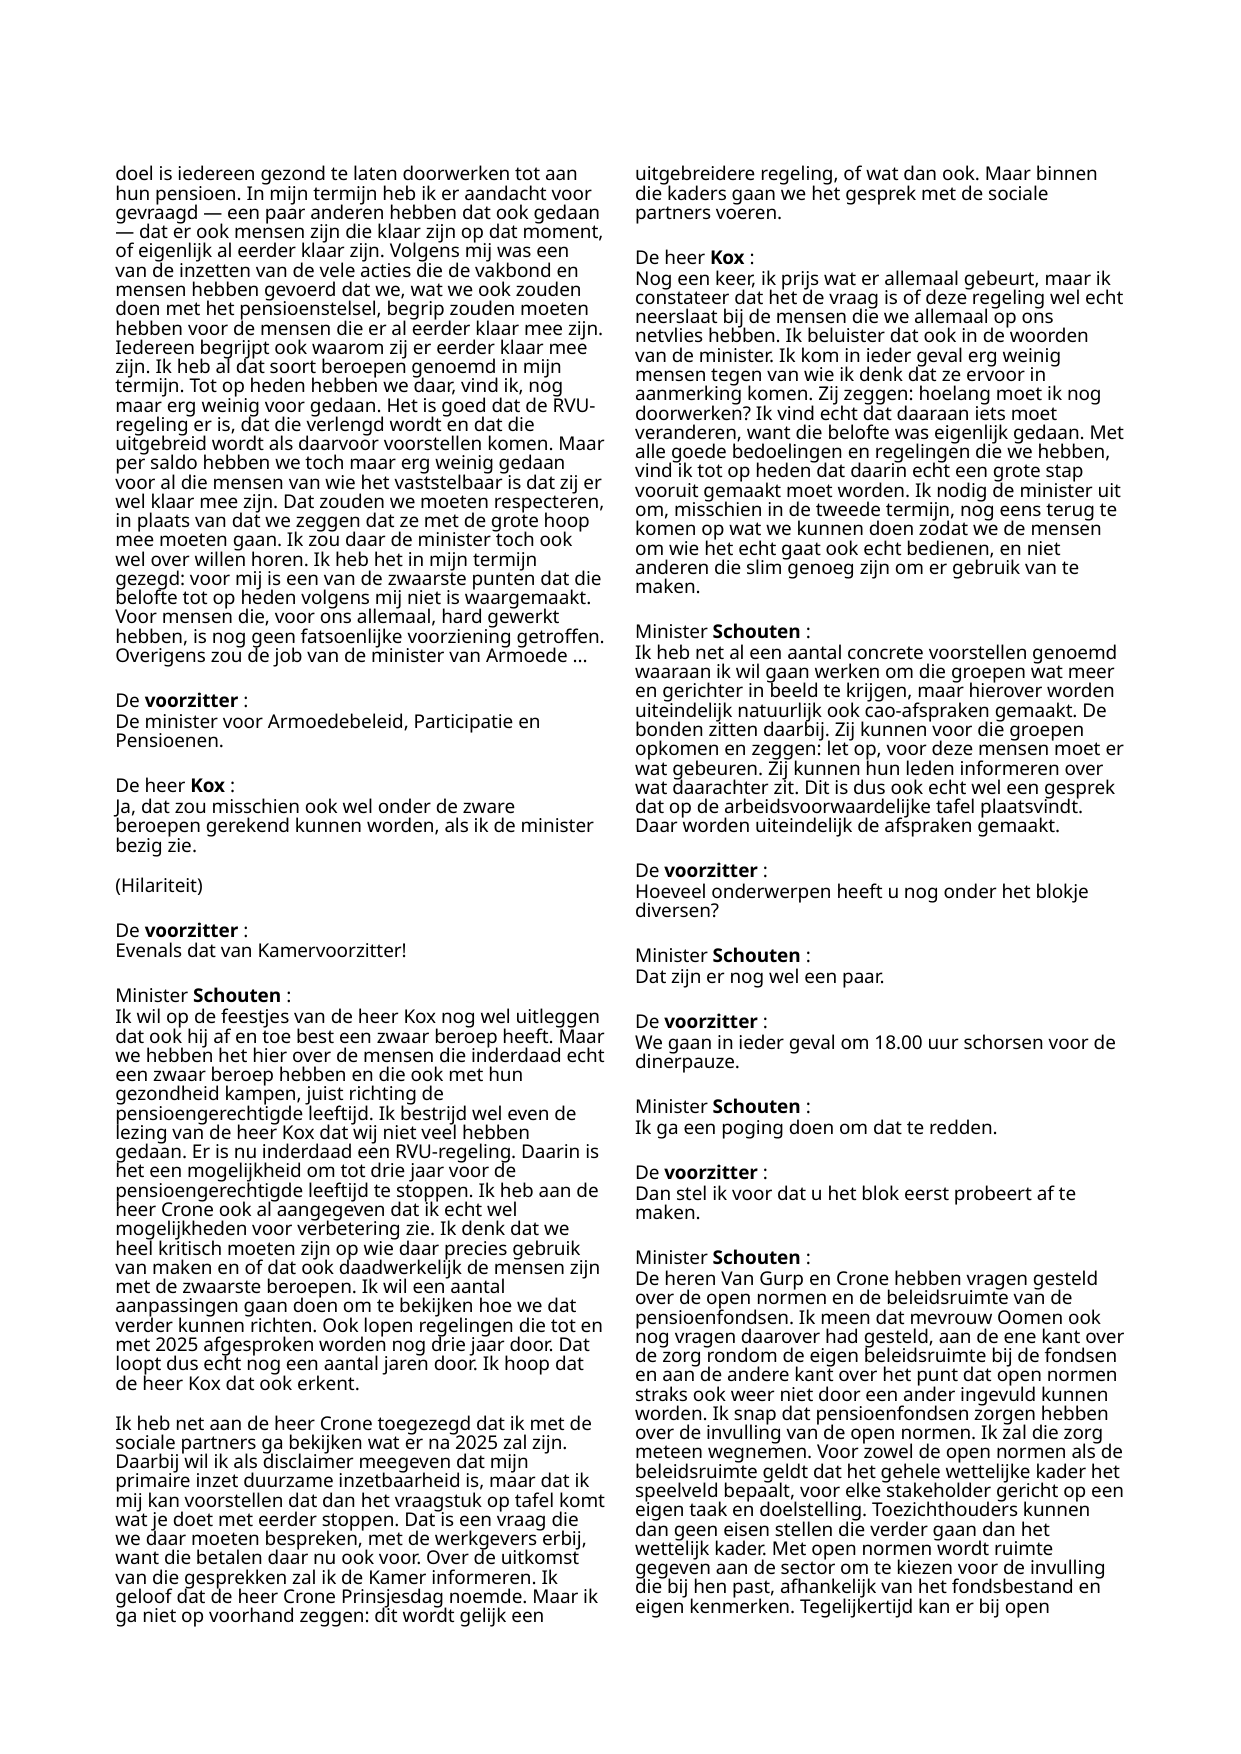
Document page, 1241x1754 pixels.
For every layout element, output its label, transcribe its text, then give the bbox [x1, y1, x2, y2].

text Minister Schouten : [115, 983, 605, 1008]
text De heer Kox : [635, 244, 1125, 270]
text Minister Schouten : [635, 1244, 1125, 1270]
text Ik heb net aan de heer Crone toegezegd dat ik met de sociale partners ga bekijken wat er na 2025 zal zijn. Daarbij wil ik als disclaimer meegeven dat mijn primaire inzet duurzame inzetbaarheid is, maar dat ik mij kan voorstellen dat dan het vraagstuk op tafel komt wat je doet met eerder stoppen. Dat is een vraag die we daar moeten bespreken, met de werkgevers erbij, want die betalen daar nu ook voor. Over de uitkomst van die gesprekken zal ik de Kamer informeren. Ik geloof dat de heer Crone Prinsjesdag noemde. Maar ik ga niet op voorhand zeggen: dit wordt gelijk een [115, 1414, 605, 1626]
text Ja, dat zou misschien ook wel onder de zware beroepen gerekend kunnen worden, als ik de minister bezig zie. [115, 798, 605, 856]
text De voorzitter : [115, 917, 605, 942]
text Ik ga een poging doen om dat te redden. [635, 1119, 1125, 1138]
text De voorzitter : [635, 1008, 1125, 1034]
text Minister Schouten : [635, 942, 1125, 968]
text De voorzitter : [635, 1159, 1125, 1185]
text uitgebreidere regeling, of wat dan ook. Maar binnen die kaders gaan we het gesprek met de sociale partners voeren. [635, 165, 1125, 223]
text De minister voor Armoedebeleid, Participatie en Pensioenen. [115, 713, 605, 751]
text (Hilariteit) [115, 877, 605, 896]
text Minister Schouten : [635, 618, 1125, 644]
text Minister Schouten : [635, 1093, 1125, 1119]
text De heren Van Gurp en Crone hebben vragen gesteld over de open normen en de beleidsruimte van de pensioenfondsen. Ik meen dat mevrouw Oomen ook nog vragen daarover had gesteld, aan de ene kant over de zorg rondom de eigen beleidsruimte bij de fondsen en aan de andere kant over het punt dat open normen straks ook weer niet door een ander ingevuld kunnen worden. Ik snap dat pensioenfondsen zorgen hebben over de invulling van de open normen. Ik zal die zorg meteen wegnemen. Voor zowel de open normen als de beleidsruimte geldt dat het gehele wettelijke kader het speelveld bepaalt, voor elke stakeholder gericht op een eigen taak en doelstelling. Toezichthouders kunnen dan geen eisen stellen die verder gaan dan het wettelijk kader. Met open normen wordt ruimte gegeven aan de sector om te kiezen voor de invulling die bij hen past, afhankelijk van het fondsbestand en eigen kenmerken. Tegelijkertijd kan er bij open [635, 1270, 1125, 1617]
text Ik heb net al een aantal concrete voorstellen genoemd waaraan ik wil gaan werken om die groepen wat meer en gerichter in beeld te krijgen, maar hierover worden uiteindelijk natuurlijk ook cao-afspraken gemaakt. De bonden zitten daarbij. Zij kunnen voor die groepen opkomen en zeggen: let op, voor deze mensen moet er wat gebeuren. Zij kunnen hun leden informeren over wat daarachter zit. Dit is dus ook echt wel een gesprek dat op de arbeidsvoorwaardelijke tafel plaatsvindt. Daar worden uiteindelijk de afspraken gemaakt. [635, 644, 1125, 837]
text We gaan in ieder geval om 18.00 uur schorsen voor de dinerpauze. [635, 1034, 1125, 1073]
text De voorzitter : [115, 687, 605, 713]
text Evenals dat van Kamervoorzitter! [115, 942, 605, 962]
text Dan stel ik voor dat u het blok eerst probeert af te maken. [635, 1185, 1125, 1223]
text Hoeveel onderwerpen heeft u nog onder het blokje diversen? [635, 883, 1125, 922]
text Nog een keer, ik prijs wat er allemaal gebeurt, maar ik constateer dat het de vraag is of deze regeling wel echt neerslaat bij de mensen die we allemaal op ons netvlies hebben. Ik beluister dat ook in de woorden van de minister. Ik kom in ieder geval erg weinig mensen tegen van wie ik denk dat ze ervoor in aanmerking komen. Zij zeggen: hoelang moet ik nog doorwerken? Ik vind echt dat daaraan iets moet veranderen, want die belofte was eigenlijk gedaan. Met alle goede bedoelingen en regelingen die we hebben, vind ik tot op heden dat daarin echt een grote stap vooruit gemaakt moet worden. Ik nodig de minister uit om, misschien in de tweede termijn, nog eens terug te komen op wat we kunnen doen zodat we de mensen om wie het echt gaat ook echt bedienen, en niet anderen die slim genoeg zijn om er gebruik van te maken. [635, 270, 1125, 597]
text Dat zijn er nog wel een paar. [635, 968, 1125, 987]
text Ik wil op de feestjes van de heer Kox nog wel uitleggen dat ook hij af en toe best een zwaar beroep heeft. Maar we hebben het hier over de mensen die inderdaad echt een zwaar beroep hebben en die ook met hun gezondheid kampen, juist richting de pensioengerechtigde leeftijd. Ik bestrijd wel even de lezing van de heer Kox dat wij niet veel hebben gedaan. Er is nu inderdaad een RVU-regeling. Daarin is het een mogelijkheid om tot drie jaar voor de pensioengerechtigde leeftijd te stoppen. Ik heb aan de heer Crone ook al aangegeven dat ik echt wel mogelijkheden voor verbetering zie. Ik denk dat we heel kritisch moeten zijn op wie daar precies gebruik van maken en of dat ook daadwerkelijk de mensen zijn met de zwaarste beroepen. Ik wil een aantal aanpassingen gaan doen om te bekijken hoe we dat verder kunnen richten. Ook lopen regelingen die tot en met 2025 afgesproken worden nog drie jaar door. Dat loopt dus echt nog een aantal jaren door. Ik hoop dat de heer Kox dat ook erkent. [115, 1008, 605, 1394]
text De heer Kox : [115, 772, 605, 798]
text De voorzitter : [635, 857, 1125, 883]
text doel is iedereen gezond te laten doorwerken tot aan hun pensioen. In mijn termijn heb ik er aandacht voor gevraagd — een paar anderen hebben dat ook gedaan — dat er ook mensen zijn die klaar zijn op dat moment, of eigenlijk al eerder klaar zijn. Volgens mij was een van de inzetten van de vele acties die de vakbond en mensen hebben gevoerd dat we, wat we ook zouden doen met het pensioenstelsel, begrip zouden moeten hebben voor de mensen die er al eerder klaar mee zijn. Iedereen begrijpt ook waarom zij er eerder klaar mee zijn. Ik heb al dat soort beroepen genoemd in mijn termijn. Tot op heden hebben we daar, vind ik, nog maar erg weinig voor gedaan. Het is goed dat de RVU-regeling er is, dat die verlengd wordt en dat die uitgebreid wordt als daarvoor voorstellen komen. Maar per saldo hebben we toch maar erg weinig gedaan voor al die mensen van wie het vaststelbaar is dat zij er wel klaar mee zijn. Dat zouden we moeten respecteren, in plaats van dat we zeggen dat ze met de grote hoop mee moeten gaan. Ik zou daar de minister toch ook wel over willen horen. Ik heb het in mijn termijn gezegd: voor mij is een van de zwaarste punten dat die belofte tot op heden volgens mij niet is waargemaakt. Voor mensen die, voor ons allemaal, hard gewerkt hebben, is nog geen fatsoenlijke voorziening getroffen. Overigens zou de job van de minister van Armoede ... [115, 165, 605, 666]
